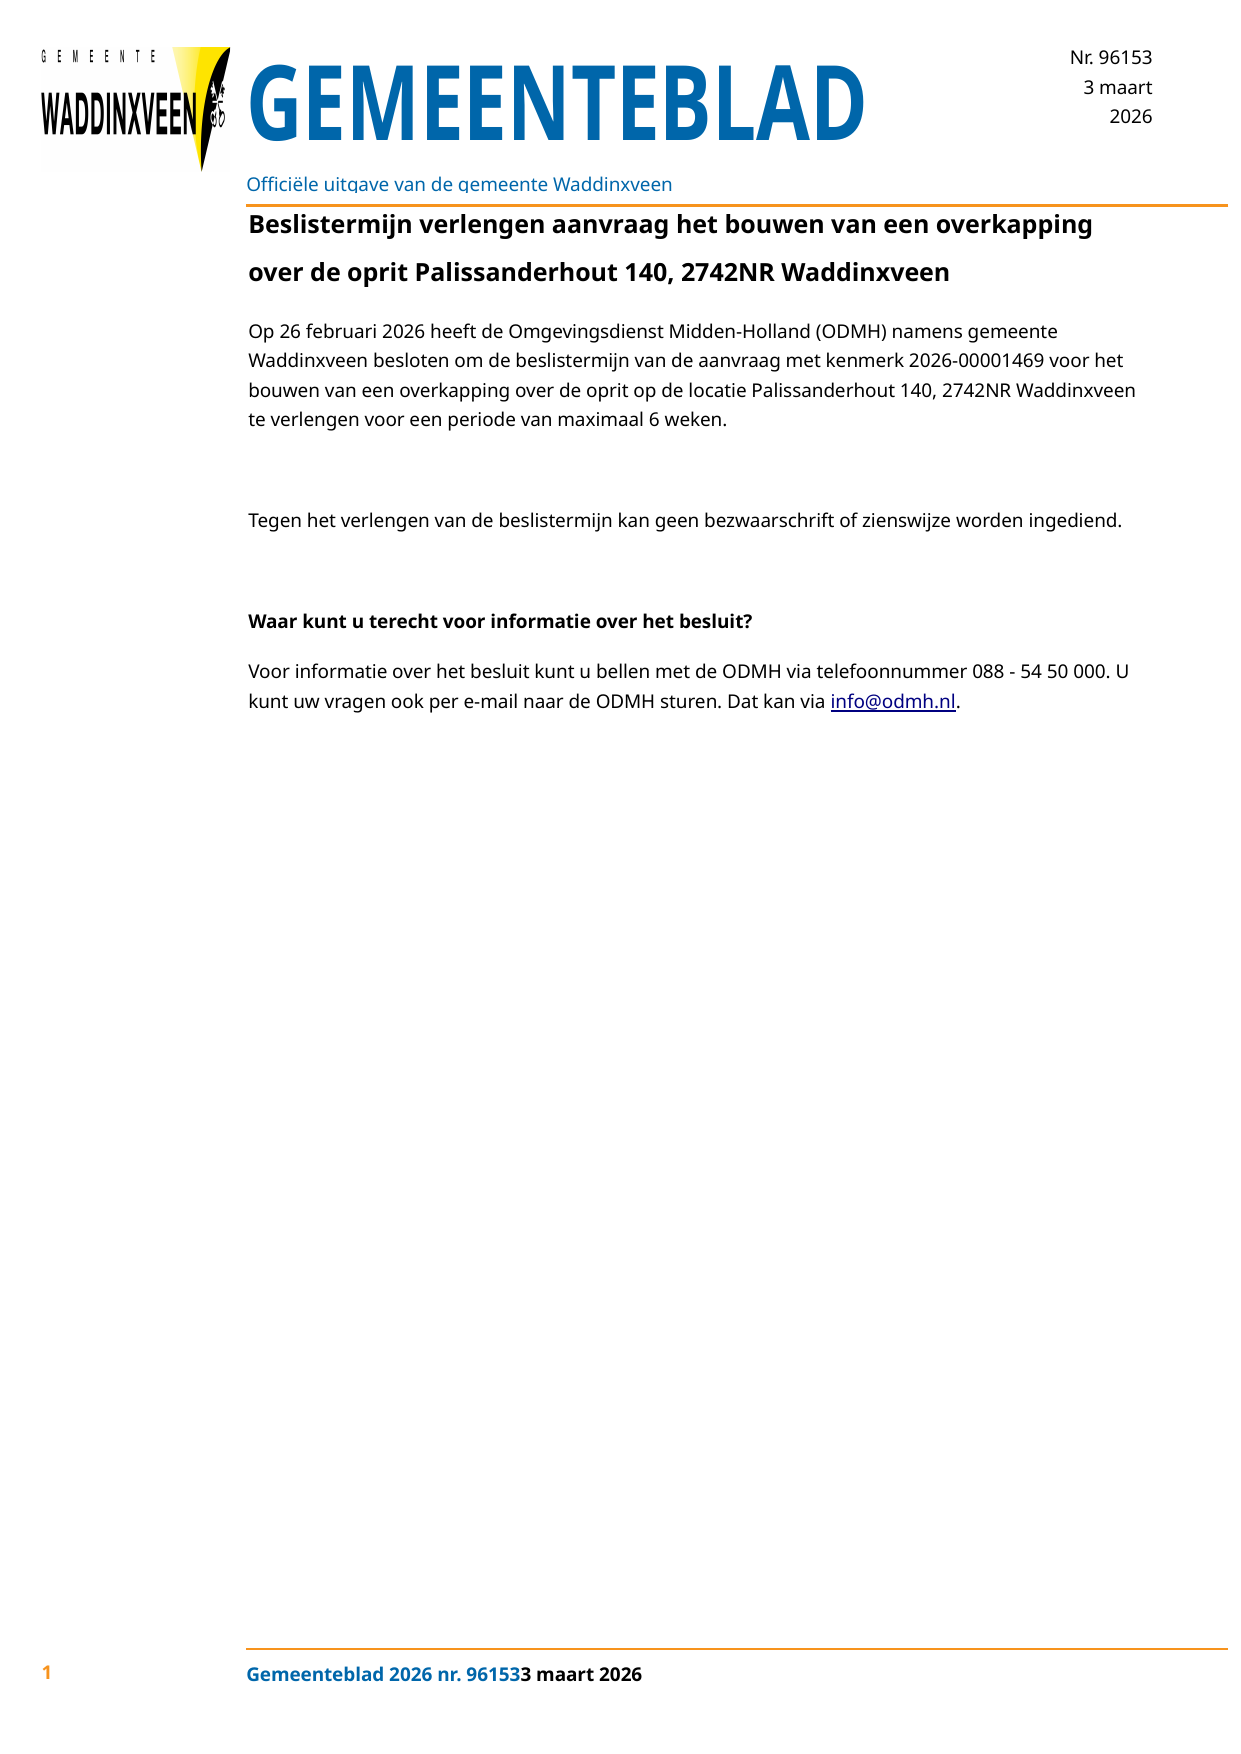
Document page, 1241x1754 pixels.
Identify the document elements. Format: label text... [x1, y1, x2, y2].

text Beslistermijn verlengen aanvraag het bouwen van een overkapping over de oprit Palissanderhout 140, 2742NR Waddinxveen [248, 207, 1152, 288]
text Op 26 februari 2026 heeft de Omgevingsdienst Midden-Holland (ODMH) namens gemeente Waddinxveen besloten om de beslistermijn van de aanvraag met kenmerk 2026-00001469 voor het bouwen van een overkapping over de oprit op de locatie Palissanderhout 140, 2742NR Waddinxveen te verlengen voor een periode van maximaal 6 weken. [248, 318, 1152, 432]
text Waar kunt u terecht voor informatie over het besluit? [248, 608, 1152, 634]
text Tegen het verlengen van de beslistermijn kan geen bezwaarschrift of zienswijze worden ingediend. [248, 507, 1152, 533]
picture [41, 47, 231, 172]
text Voor informatie over het besluit kunt u bellen met de ODMH via telefoonnummer 088 - 54 50 000. U kunt uw vragen ook per e-mail naar de ODMH sturen. Dat kan via info@odmh.nl. [248, 659, 1152, 714]
